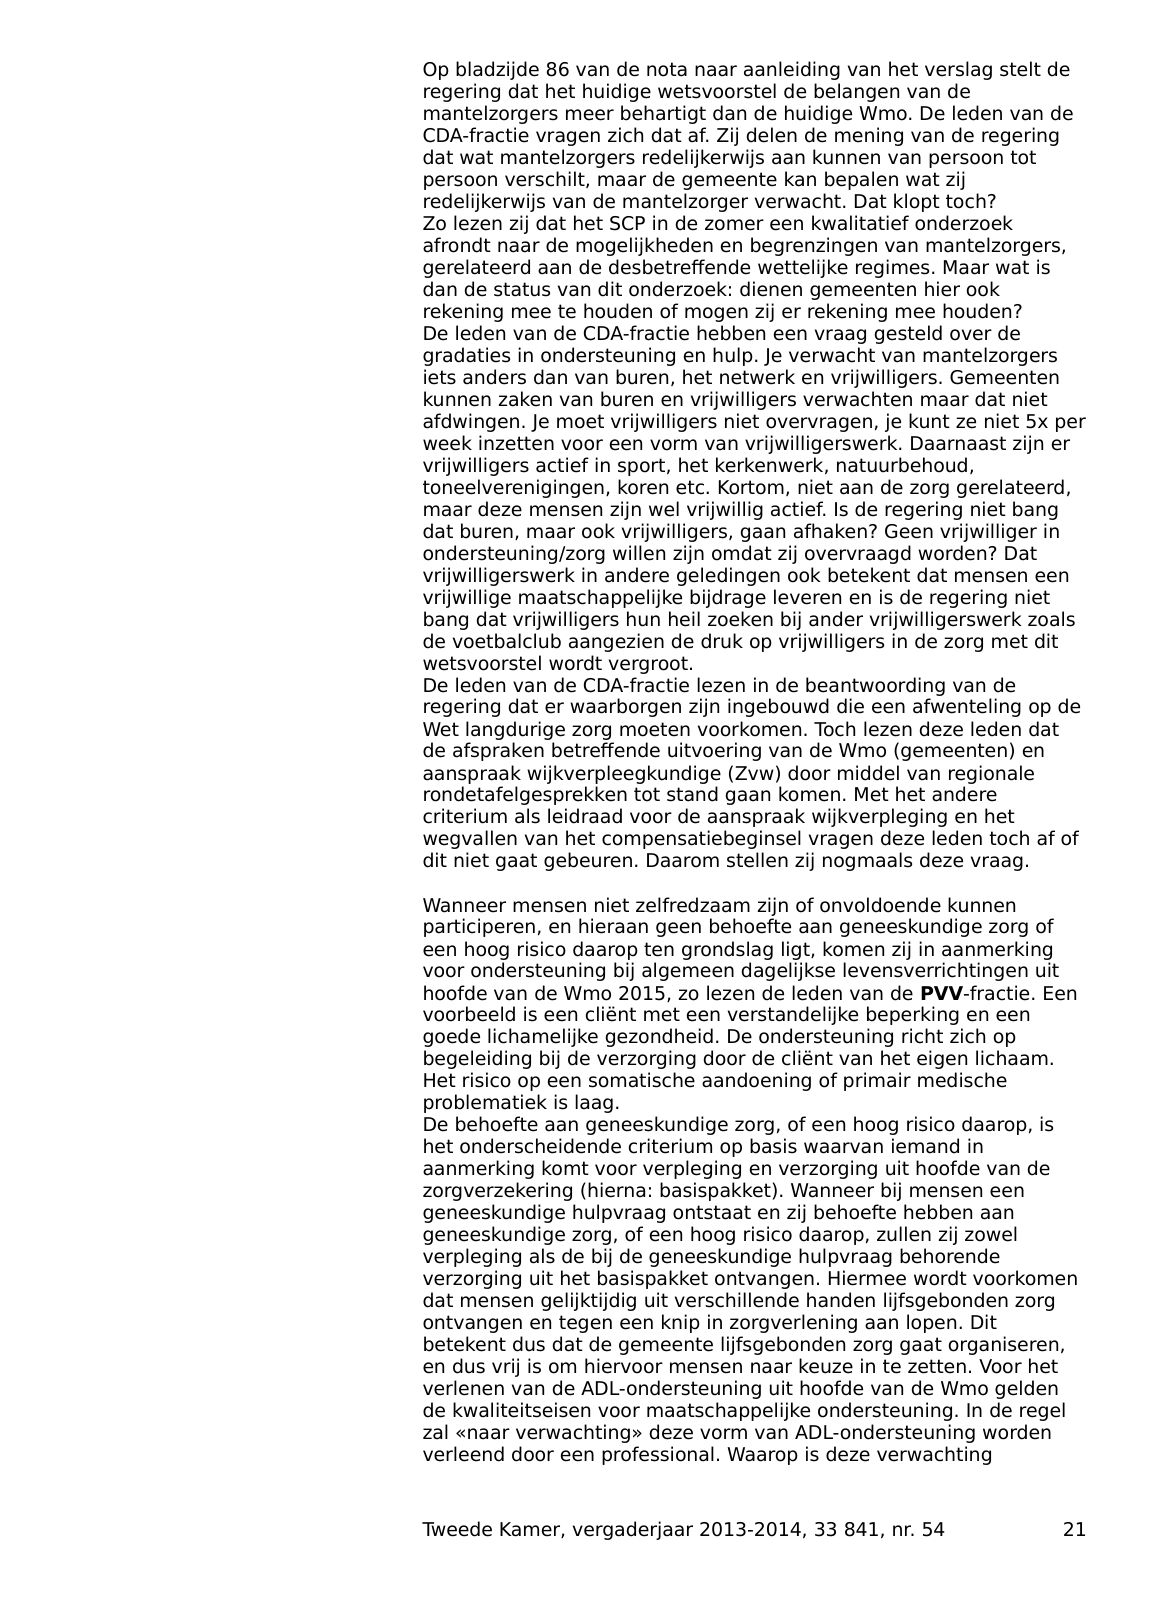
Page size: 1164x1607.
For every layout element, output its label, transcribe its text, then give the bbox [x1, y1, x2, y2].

text De behoefte aan geneeskundige zorg, of een hoog risico daarop, is het onderscheidende criterium op basis waarvan iemand in aanmerking komt voor verpleging en verzorging uit hoofde van de zorgverzekering (hierna: basispakket). Wanneer bij mensen een geneeskundige hulpvraag ontstaat en zij behoefte hebben aan geneeskundige zorg, of een hoog risico daarop, zullen zij zowel verpleging als de bij de geneeskundige hulpvraag behorende verzorging uit het basispakket ontvangen. Hiermee wordt voorkomen dat mensen gelijktijdig uit verschillende handen lijfsgebonden zorg ontvangen en tegen een knip in zorgverlening aan lopen. Dit betekent dus dat de gemeente lijfsgebonden zorg gaat organiseren, en dus vrij is om hiervoor mensen naar keuze in te zetten. Voor het verlenen van de ADL-ondersteuning uit hoofde van de Wmo gelden de kwaliteitseisen voor maatschappelijke ondersteuning. In de regel zal «naar verwachting» deze vorm van ADL-ondersteuning worden verleend door een professional. Waarop is deze verwachting [422, 1114, 1087, 1466]
text Zo lezen zij dat het SCP in de zomer een kwalitatief onderzoek afrondt naar de mogelijkheden en begrenzingen van mantelzorgers, gerelateerd aan de desbetreffende wettelijke regimes. Maar wat is dan de status van dit onderzoek: dienen gemeenten hier ook rekening mee te houden of mogen zij er rekening mee houden? [422, 213, 1087, 323]
text Wanneer mensen niet zelfredzaam zijn of onvoldoende kunnen participeren, en hieraan geen behoefte aan geneeskundige zorg of een hoog risico daarop ten grondslag ligt, komen zij in aanmerking voor ondersteuning bij algemeen dagelijkse levensverrichtingen uit hoofde van de Wmo 2015, zo lezen de leden van de PVV-fractie. Een voorbeeld is een cliënt met een verstandelijke beperking en een goede lichamelijke gezondheid. De ondersteuning richt zich op begeleiding bij de verzorging door de cliënt van het eigen lichaam. Het risico op een somatische aandoening of primair medische problematiek is laag. [422, 894, 1087, 1114]
text De leden van de CDA-fractie lezen in de beantwoording van de regering dat er waarborgen zijn ingebouwd die een afwenteling op de Wet langdurige zorg moeten voorkomen. Toch lezen deze leden dat de afspraken betreffende uitvoering van de Wmo (gemeenten) en aanspraak wijkverpleegkundige (Zvw) door middel van regionale rondetafelgesprekken tot stand gaan komen. Met het andere criterium als leidraad voor de aanspraak wijkverpleging en het wegvallen van het compensatiebeginsel vragen deze leden toch af of dit niet gaat gebeuren. Daarom stellen zij nogmaals deze vraag. [422, 674, 1087, 872]
text Op bladzijde 86 van de nota naar aanleiding van het verslag stelt de regering dat het huidige wetsvoorstel de belangen van de mantelzorgers meer behartigt dan de huidige Wmo. De leden van de CDA-fractie vragen zich dat af. Zij delen de mening van de regering dat wat mantelzorgers redelijkerwijs aan kunnen van persoon tot persoon verschilt, maar de gemeente kan bepalen wat zij redelijkerwijs van de mantelzorger verwacht. Dat klopt toch? [422, 59, 1087, 213]
text De leden van de CDA-fractie hebben een vraag gesteld over de gradaties in ondersteuning en hulp. Je verwacht van mantelzorgers iets anders dan van buren, het netwerk en vrijwilligers. Gemeenten kunnen zaken van buren en vrijwilligers verwachten maar dat niet afdwingen. Je moet vrijwilligers niet overvragen, je kunt ze niet 5x per week inzetten voor een vorm van vrijwilligerswerk. Daarnaast zijn er vrijwilligers actief in sport, het kerkenwerk, natuurbehoud, toneelverenigingen, koren etc. Kortom, niet aan de zorg gerelateerd, maar deze mensen zijn wel vrijwillig actief. Is de regering niet bang dat buren, maar ook vrijwilligers, gaan afhaken? Geen vrijwilliger in ondersteuning/zorg willen zijn omdat zij overvraagd worden? Dat vrijwilligerswerk in andere geledingen ook betekent dat mensen een vrijwillige maatschappelijke bijdrage leveren en is de regering niet bang dat vrijwilligers hun heil zoeken bij ander vrijwilligerswerk zoals de voetbalclub aangezien de druk op vrijwilligers in de zorg met dit wetsvoorstel wordt vergroot. [422, 323, 1087, 674]
